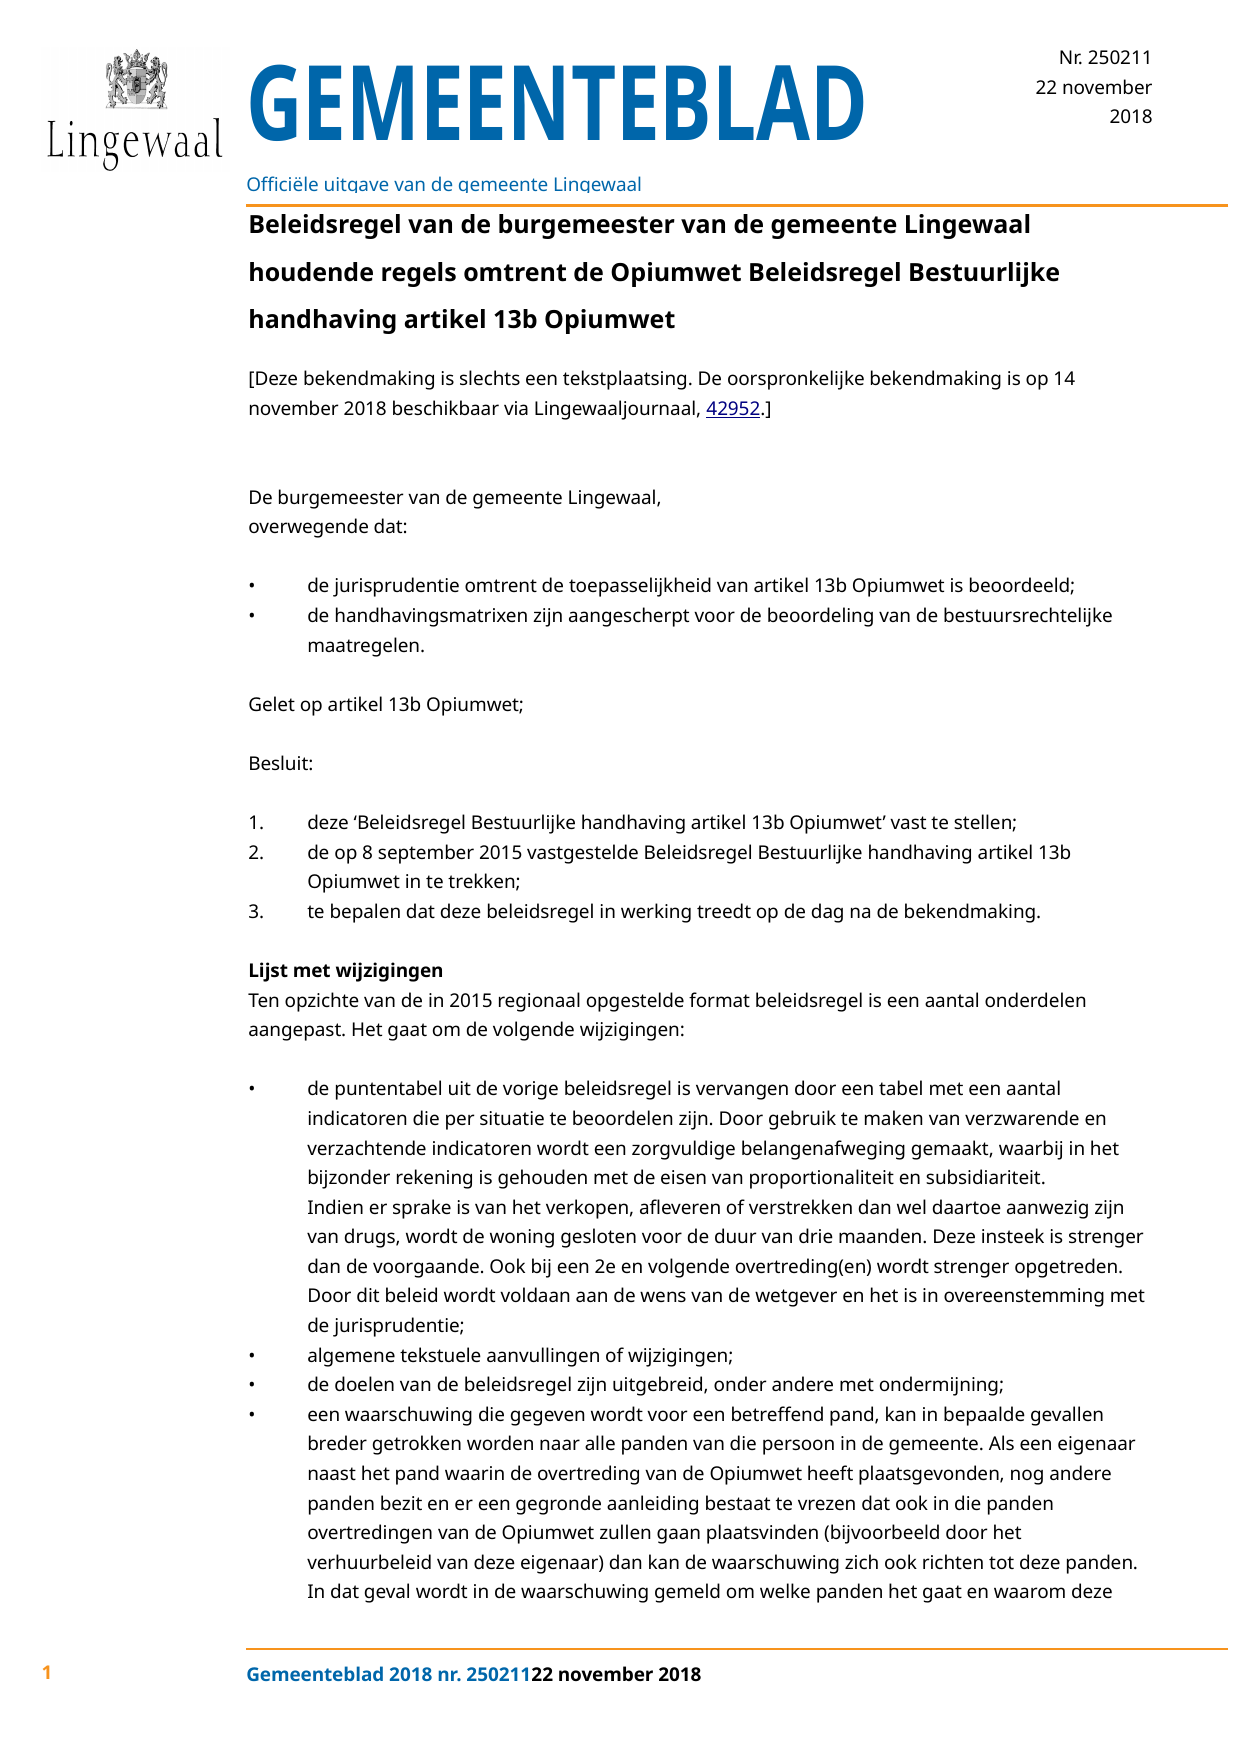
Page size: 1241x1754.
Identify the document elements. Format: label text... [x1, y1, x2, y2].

list de doelen van de beleidsregel zijn uitgebreid, onder andere met ondermijning; [248, 1371, 1152, 1397]
list de op 8 september 2015 vastgestelde Beleidsregel Bestuurlijke handhaving artikel 13b Opiumwet in te trekken; [248, 839, 1152, 894]
text Beleidsregel van de burgemeester van de gemeente Lingewaal houdende regels omtrent de Opiumwet Beleidsregel Bestuurlijke handhaving artikel 13b Opiumwet [248, 207, 1152, 336]
list Indien er sprake is van het verkopen, afleveren of verstrekken dan wel daartoe aanwezig zijn van drugs, wordt de woning gesloten voor de duur van drie maanden. Deze insteek is strenger dan de voorgaande. Ook bij een 2e en volgende overtreding(en) wordt strenger opgetreden. Door dit beleid wordt voldaan aan de wens van de wetgever en het is in overeenstemming met de jurisprudentie; [248, 1194, 1152, 1338]
text Lijst met wijzigingen [248, 957, 1152, 983]
text Gelet op artikel 13b Opiumwet; [248, 691, 1152, 717]
picture [41, 47, 231, 172]
list te bepalen dat deze beleidsregel in werking treedt op de dag na de bekendmaking. [248, 898, 1152, 924]
list de jurisprudentie omtrent de toepasselijkheid van artikel 13b Opiumwet is beoordeeld; [248, 573, 1152, 598]
text De burgemeester van de gemeente Lingewaal, [248, 484, 1152, 509]
list de handhavingsmatrixen zijn aangescherpt voor de beoordeling van de bestuursrechtelijke maatregelen. [248, 602, 1152, 657]
list de puntentabel uit de vorige beleidsregel is vervangen door een tabel met een aantal indicatoren die per situatie te beoordelen zijn. Door gebruik te maken van verzwarende en verzachtende indicatoren wordt een zorgvuldige belangenafweging gemaakt, waarbij in het bijzonder rekening is gehouden met de eisen van proportionaliteit en subsidiariteit. [248, 1076, 1152, 1190]
text overwegende dat: [248, 513, 1152, 539]
list algemene tekstuele aanvullingen of wijzigingen; [248, 1342, 1152, 1367]
text [Deze bekendmaking is slechts een tekstplaatsing. De oorspronkelijke bekendmaking is op 14 november 2018 beschikbaar via Lingewaaljournaal, 42952.] [248, 366, 1152, 421]
list deze ‘Beleidsregel Bestuurlijke handhaving artikel 13b Opiumwet’ vast te stellen; [248, 809, 1152, 835]
list een waarschuwing die gegeven wordt voor een betreffend pand, kan in bepaalde gevallen breder getrokken worden naar alle panden van die persoon in de gemeente. Als een eigenaar naast het pand waarin de overtreding van de Opiumwet heeft plaatsgevonden, nog andere panden bezit en er een gegronde aanleiding bestaat te vrezen dat ook in die panden overtredingen van de Opiumwet zullen gaan plaatsvinden (bijvoorbeeld door het verhuurbeleid van deze eigenaar) dan kan de waarschuwing zich ook richten tot deze panden. In dat geval wordt in de waarschuwing gemeld om welke panden het gaat en waarom deze [248, 1401, 1152, 1604]
text Besluit: [248, 750, 1152, 776]
text Ten opzichte van de in 2015 regionaal opgestelde format beleidsregel is een aantal onderdelen aangepast. Het gaat om de volgende wijzigingen: [248, 987, 1152, 1042]
